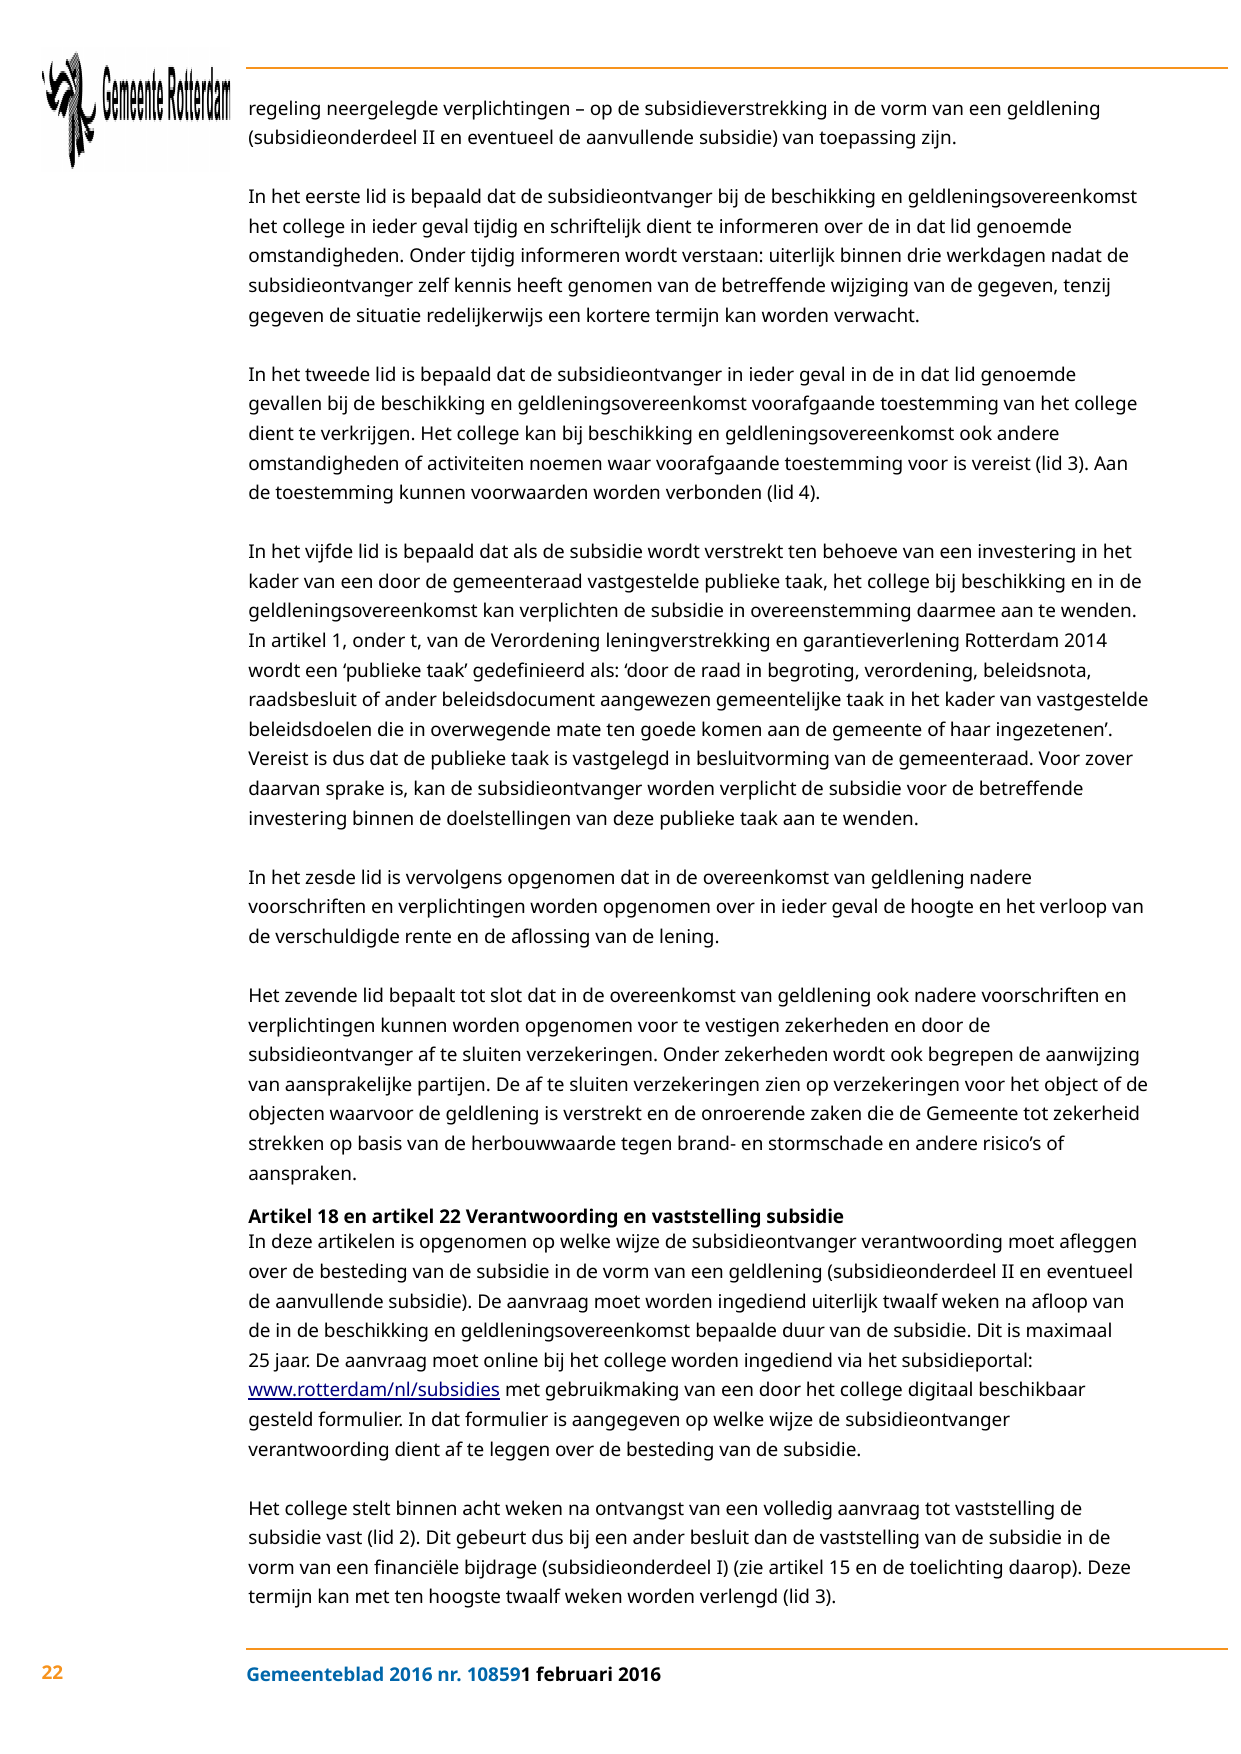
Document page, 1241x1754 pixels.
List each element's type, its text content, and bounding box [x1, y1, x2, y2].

text In het eerste lid is bepaald dat de subsidieontvanger bij de beschikking en geldleningsovereenkomst het college in ieder geval tijdig en schriftelijk dient te informeren over de in dat lid genoemde omstandigheden. Onder tijdig informeren wordt verstaan: uiterlijk binnen drie werkdagen nadat de subsidieontvanger zelf kennis heeft genomen van de betreffende wijziging van de gegeven, tenzij gegeven de situatie redelijkerwijs een kortere termijn kan worden verwacht. [248, 183, 1152, 328]
text Artikel 18 en artikel 22 Verantwoording en vaststelling subsidie [248, 1203, 1152, 1229]
text In het tweede lid is bepaald dat de subsidieontvanger in ieder geval in de in dat lid genoemde gevallen bij de beschikking en geldleningsovereenkomst voorafgaande toestemming van het college dient te verkrijgen. Het college kan bij beschikking en geldleningsovereenkomst ook andere omstandigheden of activiteiten noemen waar voorafgaande toestemming voor is vereist (lid 3). Aan de toestemming kunnen voorwaarden worden verbonden (lid 4). [248, 361, 1152, 505]
text In het zesde lid is vervolgens opgenomen dat in de overeenkomst van geldlening nadere voorschriften en verplichtingen worden opgenomen over in ieder geval de hoogte en het verloop van de verschuldigde rente en de aflossing van de lening. [248, 864, 1152, 949]
text regeling neergelegde verplichtingen – op de subsidieverstrekking in de vorm van een geldlening (subsidieonderdeel II en eventueel de aanvullende subsidie) van toepassing zijn. [248, 95, 1152, 150]
picture [41, 47, 231, 172]
text Het college stelt binnen acht weken na ontvangst van een volledig aanvraag tot vaststelling de subsidie vast (lid 2). Dit gebeurt dus bij een ander besluit dan de vaststelling van de subsidie in de vorm van een financiële bijdrage (subsidieonderdeel I) (zie artikel 15 en de toelichting daarop). Deze termijn kan met ten hoogste twaalf weken worden verlengd (lid 3). [248, 1495, 1152, 1609]
text In deze artikelen is opgenomen op welke wijze de subsidieontvanger verantwoording moet afleggen over de besteding van de subsidie in de vorm van een geldlening (subsidieonderdeel II en eventueel de aanvullende subsidie). De aanvraag moet worden ingediend uiterlijk twaalf weken na afloop van de in de beschikking en geldleningsovereenkomst bepaalde duur van de subsidie. Dit is maximaal 25 jaar. De aanvraag moet online bij het college worden ingediend via het subsidieportal: www.rotterdam/nl/subsidies met gebruikmaking van een door het college digitaal beschikbaar gesteld formulier. In dat formulier is aangegeven op welke wijze de subsidieontvanger verantwoording dient af te leggen over de besteding van de subsidie. [248, 1229, 1152, 1461]
text In het vijfde lid is bepaald dat als de subsidie wordt verstrekt ten behoeve van een investering in het kader van een door de gemeenteraad vastgestelde publieke taak, het college bij beschikking en in de geldleningsovereenkomst kan verplichten de subsidie in overeenstemming daarmee aan te wenden. In artikel 1, onder t, van de Verordening leningverstrekking en garantieverlening Rotterdam 2014 wordt een ‘publieke taak’ gedefinieerd als: ‘door de raad in begroting, verordening, beleidsnota, raadsbesluit of ander beleidsdocument aangewezen gemeentelijke taak in het kader van vastgestelde beleidsdoelen die in overwegende mate ten goede komen aan de gemeente of haar ingezetenen’. Vereist is dus dat de publieke taak is vastgelegd in besluitvorming van de gemeenteraad. Voor zover daarvan sprake is, kan de subsidieontvanger worden verplicht de subsidie voor de betreffende investering binnen de doelstellingen van deze publieke taak aan te wenden. [248, 538, 1152, 831]
text Het zevende lid bepaalt tot slot dat in de overeenkomst van geldlening ook nadere voorschriften en verplichtingen kunnen worden opgenomen voor te vestigen zekerheden en door de subsidieontvanger af te sluiten verzekeringen. Onder zekerheden wordt ook begrepen de aanwijzing van aansprakelijke partijen. De af te sluiten verzekeringen zien op verzekeringen voor het object of de objecten waarvoor de geldlening is verstrekt en de onroerende zaken die de Gemeente tot zekerheid strekken op basis van de herbouwwaarde tegen brand- en stormschade en andere risico’s of aanspraken. [248, 982, 1152, 1186]
